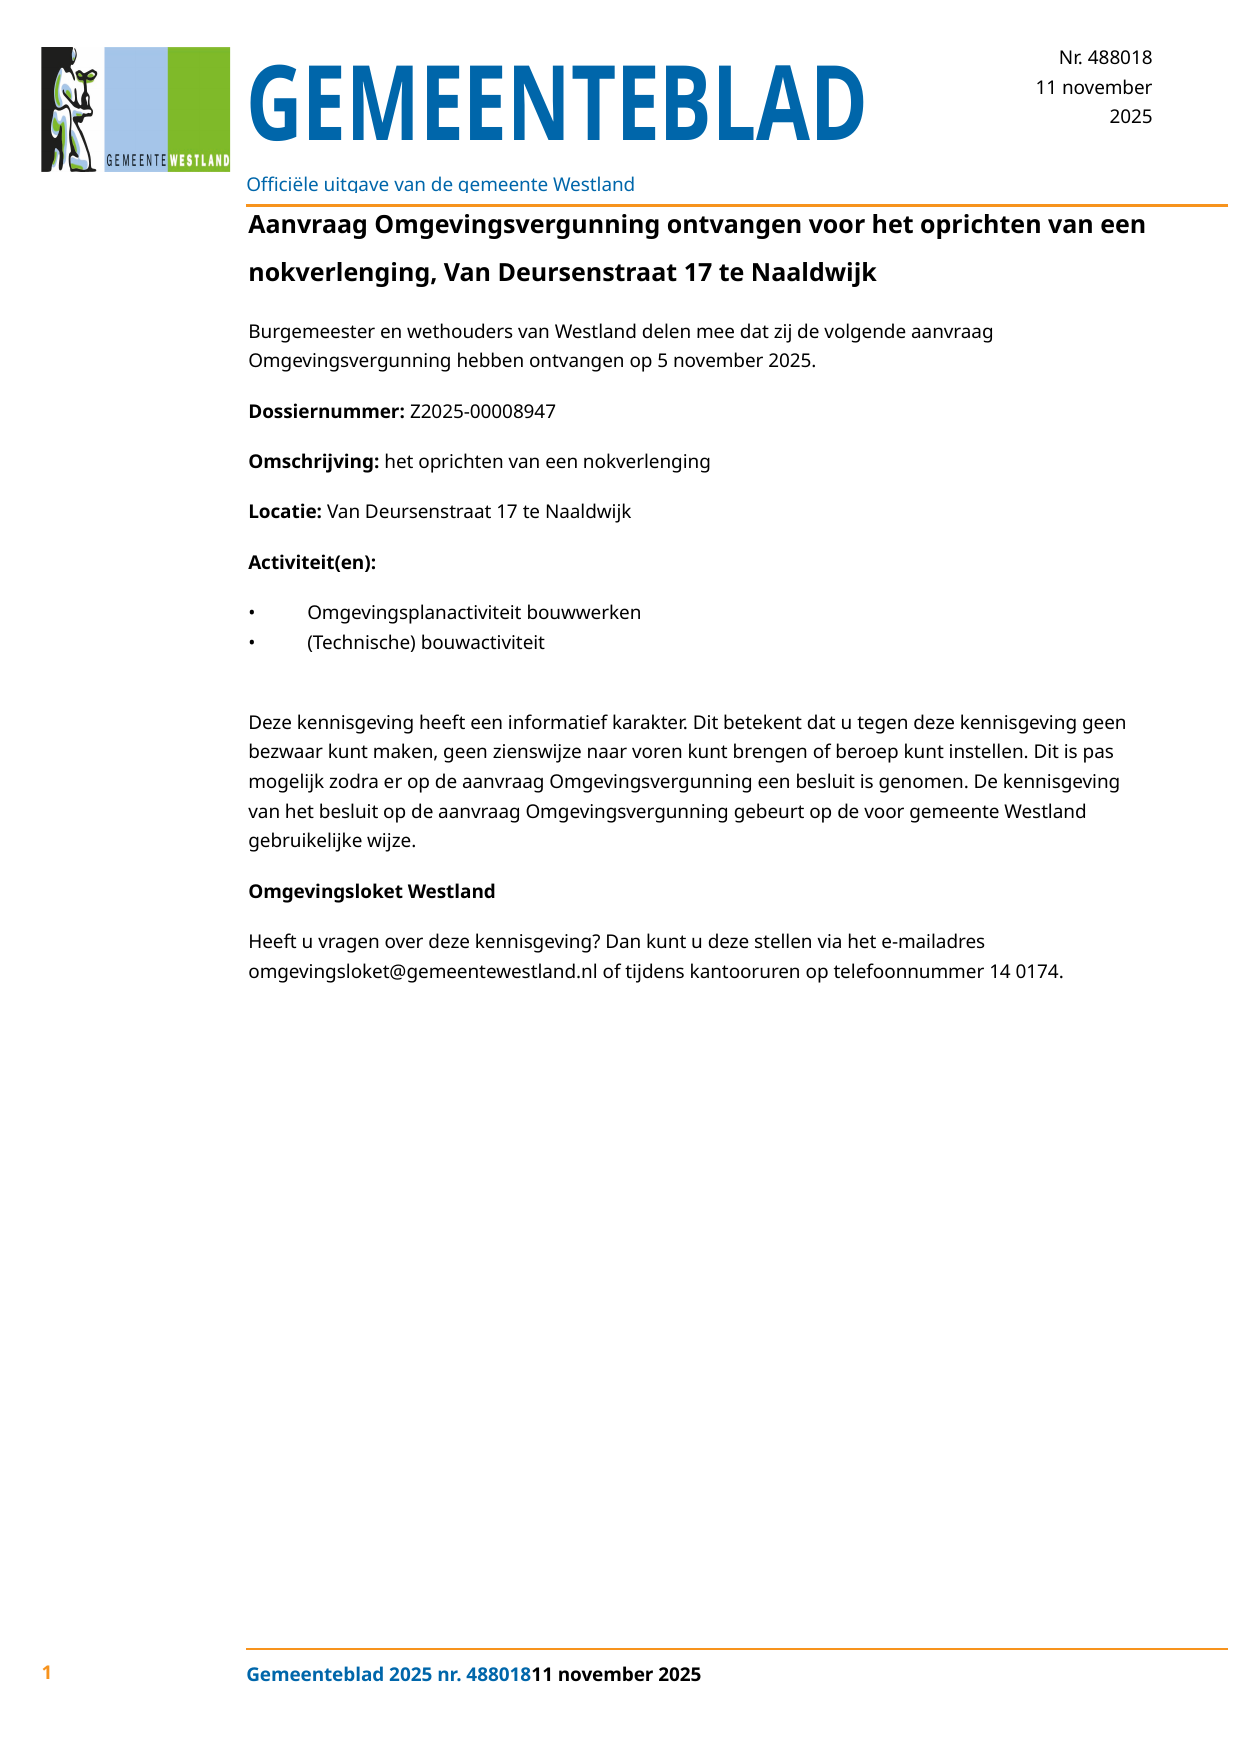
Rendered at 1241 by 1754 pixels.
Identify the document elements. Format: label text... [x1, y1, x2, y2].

text Aanvraag Omgevingsvergunning ontvangen voor het oprichten van een nokverlenging, Van Deursenstraat 17 te Naaldwijk [248, 207, 1152, 288]
picture [41, 47, 231, 172]
list Omgevingsplanactiviteit bouwwerken [248, 599, 1152, 625]
text Omschrijving: het oprichten van een nokverlenging [248, 448, 1152, 474]
text Activiteit(en): [248, 549, 1152, 575]
text Locatie: Van Deursenstraat 17 te Naaldwijk [248, 499, 1152, 524]
list (Technische) bouwactiviteit [248, 629, 1152, 655]
text Heeft u vragen over deze kennisgeving? Dan kunt u deze stellen via het e-mailadres omgevingsloket@gemeentewestland.nl of tijdens kantooruren op telefoonnummer 14 0174. [248, 928, 1152, 984]
text Dossiernummer: Z2025-00008947 [248, 398, 1152, 424]
text Omgevingsloket Westland [248, 878, 1152, 904]
text Deze kennisgeving heeft een informatief karakter. Dit betekent dat u tegen deze kennisgeving geen bezwaar kunt maken, geen zienswijze naar voren kunt brengen of beroep kunt instellen. Dit is pas mogelijk zodra er op de aanvraag Omgevingsvergunning een besluit is genomen. De kennisgeving van het besluit op de aanvraag Omgevingsvergunning gebeurt op de voor gemeente Westland gebruikelijke wijze. [248, 709, 1152, 853]
text Burgemeester en wethouders van Westland delen mee dat zij de volgende aanvraag Omgevingsvergunning hebben ontvangen op 5 november 2025. [248, 318, 1152, 373]
